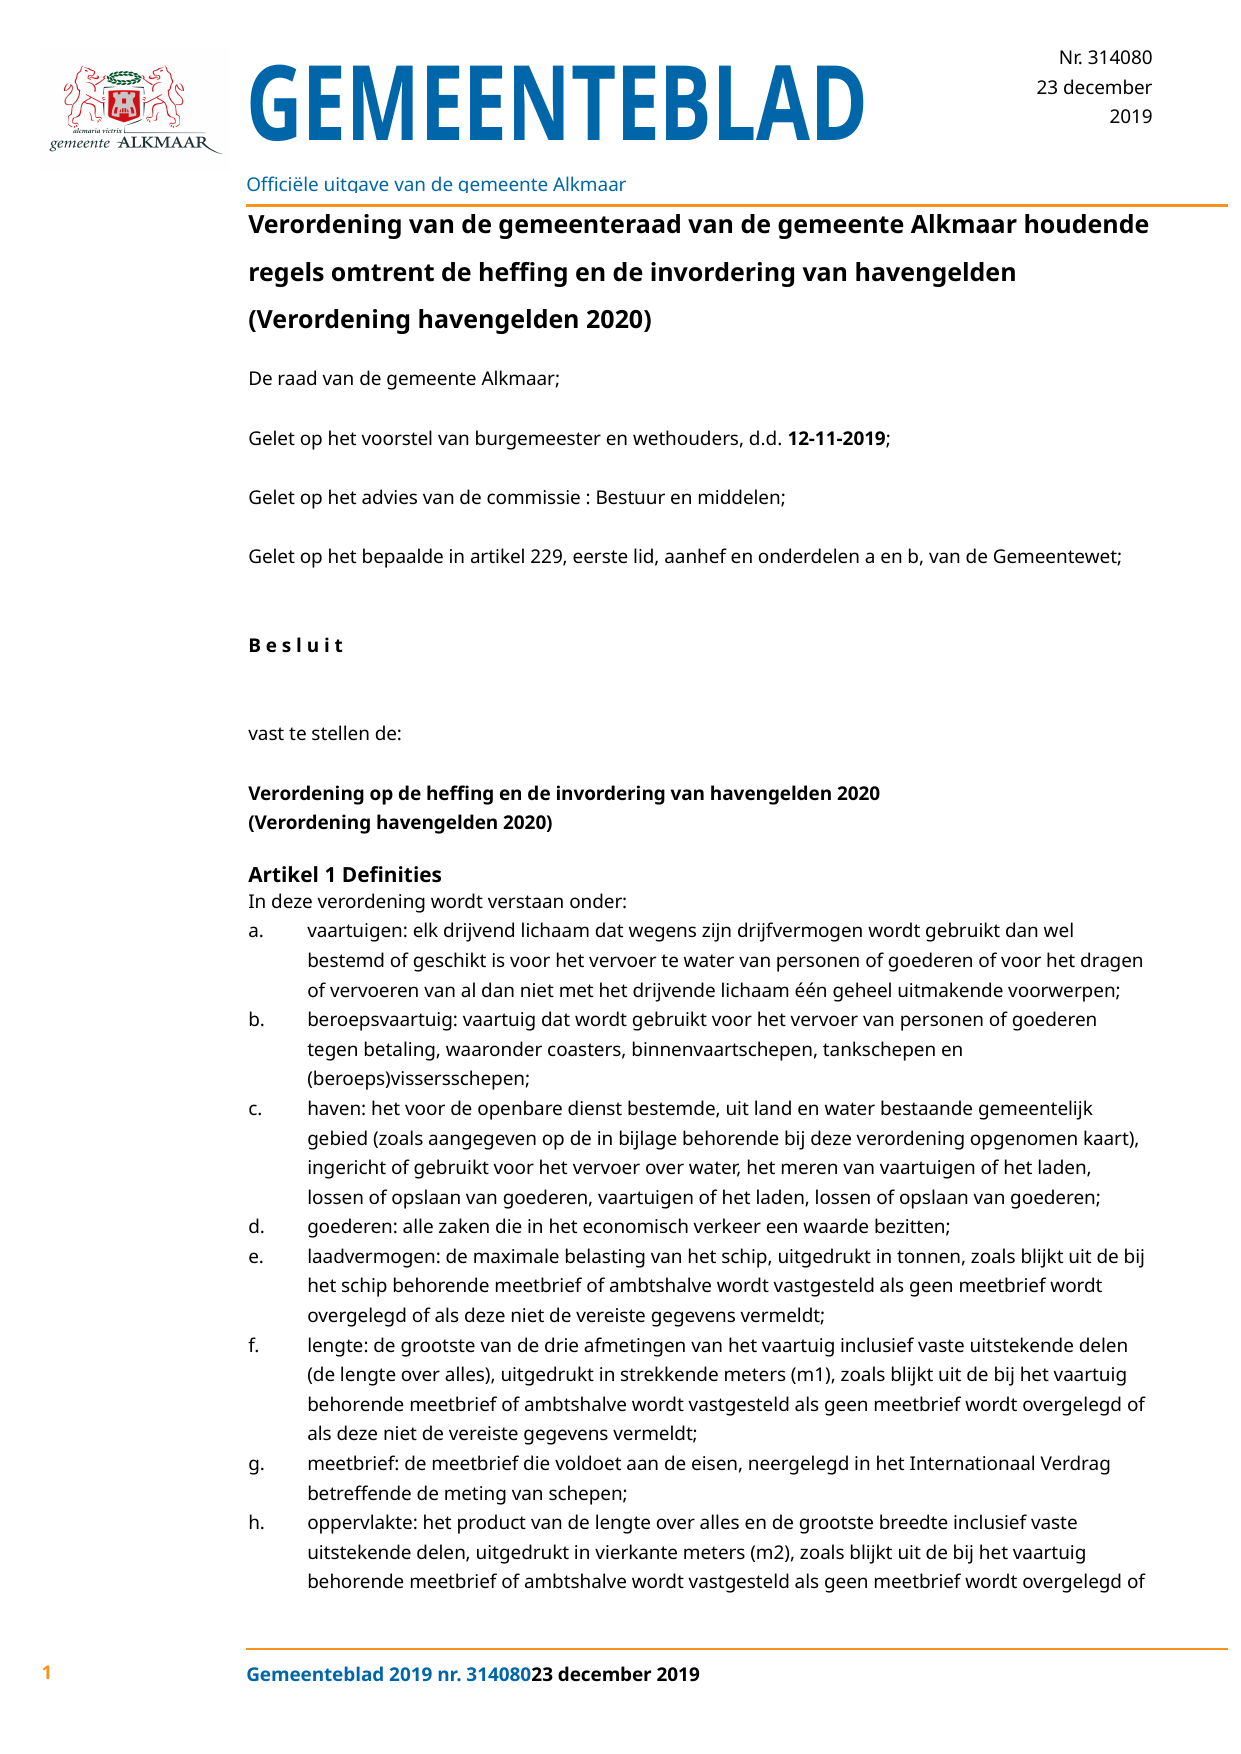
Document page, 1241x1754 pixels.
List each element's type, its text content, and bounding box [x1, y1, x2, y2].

text vast te stellen de: [248, 721, 1152, 746]
text Gelet op het voorstel van burgemeester en wethouders, d.d. 12-11-2019; [248, 425, 1152, 450]
text B e s l u i t [248, 632, 1152, 657]
list lengte: de grootste van de drie afmetingen van het vaartuig inclusief vaste uitstekende delen (de lengte over alles), uitgedrukt in strekkende meters (m1), zoals blijkt uit de bij het vaartuig behorende meetbrief of ambtshalve wordt vastgesteld als geen meetbrief wordt overgelegd of als deze niet de vereiste gegevens vermeldt; [248, 1332, 1152, 1446]
list laadvermogen: de maximale belasting van het schip, uitgedrukt in tonnen, zoals blijkt uit de bij het schip behorende meetbrief of ambtshalve wordt vastgesteld als geen meetbrief wordt overgelegd of als deze niet de vereiste gegevens vermeldt; [248, 1243, 1152, 1328]
list oppervlakte: het product van de lengte over alles en de grootste breedte inclusief vaste uitstekende delen, uitgedrukt in vierkante meters (m2), zoals blijkt uit de bij het vaartuig behorende meetbrief of ambtshalve wordt vastgesteld als geen meetbrief wordt overgelegd of [248, 1509, 1152, 1594]
text In deze verordening wordt verstaan onder: [248, 888, 1152, 914]
list beroepsvaartuig: vaartuig dat wordt gebruikt voor het vervoer van personen of goederen tegen betaling, waaronder coasters, binnenvaartschepen, tankschepen en (beroeps)vissersschepen; [248, 1006, 1152, 1091]
text Verordening van de gemeenteraad van de gemeente Alkmaar houdende regels omtrent de heffing en de invordering van havengelden (Verordening havengelden 2020) [248, 207, 1152, 336]
text (Verordening havengelden 2020) [248, 809, 1152, 835]
picture [41, 47, 231, 172]
list vaartuigen: elk drijvend lichaam dat wegens zijn drijfvermogen wordt gebruikt dan wel bestemd of geschikt is voor het vervoer te water van personen of goederen of voor het dragen of vervoeren van al dan niet met het drijvende lichaam één geheel uitmakende voorwerpen; [248, 918, 1152, 1003]
list haven: het voor de openbare dienst bestemde, uit land en water bestaande gemeentelijk gebied (zoals aangegeven op de in bijlage behorende bij deze verordening opgenomen kaart), ingericht of gebruikt voor het vervoer over water, het meren van vaartuigen of het laden, lossen of opslaan van goederen, vaartuigen of het laden, lossen of opslaan van goederen; [248, 1095, 1152, 1210]
text Gelet op het advies van de commissie : Bestuur en middelen; [248, 484, 1152, 509]
text Gelet op het bepaalde in artikel 229, eerste lid, aanhef en onderdelen a en b, van de Gemeentewet; [248, 543, 1152, 569]
text De raad van de gemeente Alkmaar; [248, 366, 1152, 391]
list meetbrief: de meetbrief die voldoet aan de eisen, neergelegd in het Internationaal Verdrag betreffende de meting van schepen; [248, 1450, 1152, 1506]
list goederen: alle zaken die in het economisch verkeer een waarde bezitten; [248, 1213, 1152, 1239]
text Verordening op de heffing en de invordering van havengelden 2020 [248, 780, 1152, 805]
text Artikel 1 Definities [248, 860, 1152, 888]
